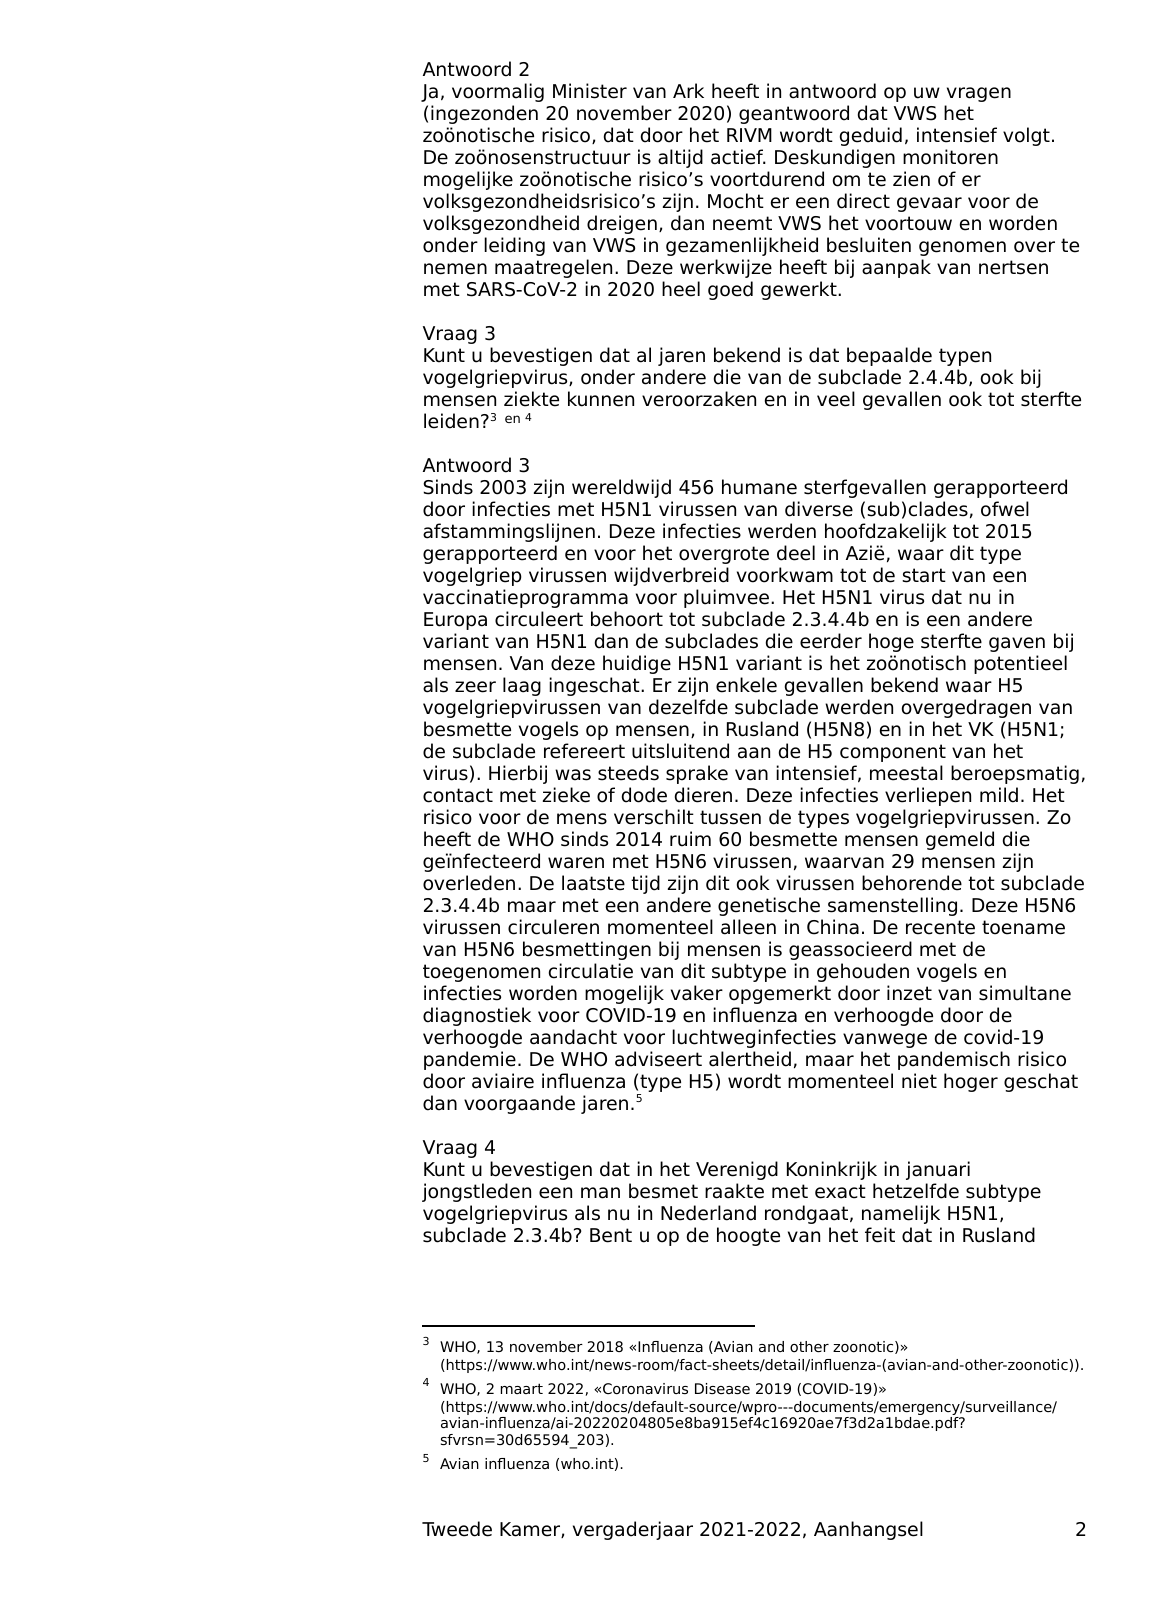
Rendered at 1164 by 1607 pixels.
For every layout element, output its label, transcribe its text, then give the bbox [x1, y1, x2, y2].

text Kunt u bevestigen dat in het Verenigd Koninkrijk in januari jongstleden een man besmet raakte met exact hetzelfde subtype vogelgriepvirus als nu in Nederland rondgaat, namelijk H5N1, subclade 2.3.4b? Bent u op de hoogte van het feit dat in Rusland [422, 1159, 1087, 1247]
text WHO, 13 november 2018 «Influenza (Avian and other zoonotic)» (https://www.who.int/news-room/fact-sheets/detail/influenza-(avian-and-other-zoonotic)). [422, 1335, 1087, 1374]
text Ja, voormalig Minister van Ark heeft in antwoord op uw vragen (ingezonden 20 november 2020) geantwoord dat VWS het zoönotische risico, dat door het RIVM wordt geduid, intensief volgt. De zoönosenstructuur is altijd actief. Deskundigen monitoren mogelijke zoönotische risico’s voortdurend om te zien of er volksgezondheidsrisico’s zijn. Mocht er een direct gevaar voor de volksgezondheid dreigen, dan neemt VWS het voortouw en worden onder leiding van VWS in gezamenlijkheid besluiten genomen over te nemen maatregelen. Deze werkwijze heeft bij aanpak van nertsen met SARS-CoV-2 in 2020 heel goed gewerkt. [422, 81, 1087, 301]
text Vraag 4 [422, 1137, 1087, 1159]
text Kunt u bevestigen dat al jaren bekend is dat bepaalde typen vogelgriepvirus, onder andere die van de subclade 2.4.4b, ook bij mensen ziekte kunnen veroorzaken en in veel gevallen ook tot sterfte leiden? en [422, 345, 1087, 433]
text Vraag 3 [422, 323, 1087, 345]
text Avian influenza (who.int). [422, 1452, 1087, 1474]
text Antwoord 3 [422, 455, 1087, 477]
text Sinds 2003 zijn wereldwijd 456 humane sterfgevallen gerapporteerd door infecties met H5N1 virussen van diverse (sub)clades, ofwel afstammingslijnen. Deze infecties werden hoofdzakelijk tot 2015 gerapporteerd en voor het overgrote deel in Azië, waar dit type vogelgriep virussen wijdverbreid voorkwam tot de start van een vaccinatieprogramma voor pluimvee. Het H5N1 virus dat nu in Europa circuleert behoort tot subclade 2.3.4.4b en is een andere variant van H5N1 dan de subclades die eerder hoge sterfte gaven bij mensen. Van deze huidige H5N1 variant is het zoönotisch potentieel als zeer laag ingeschat. Er zijn enkele gevallen bekend waar H5 vogelgriepvirussen van dezelfde subclade werden overgedragen van besmette vogels op mensen, in Rusland (H5N8) en in het VK (H5N1; de subclade refereert uitsluitend aan de H5 component van het virus). Hierbij was steeds sprake van intensief, meestal beroepsmatig, contact met zieke of dode dieren. Deze infecties verliepen mild. Het risico voor de mens verschilt tussen de types vogelgriepvirussen. Zo heeft de WHO sinds 2014 ruim 60 besmette mensen gemeld die geïnfecteerd waren met H5N6 virussen, waarvan 29 mensen zijn overleden. De laatste tijd zijn dit ook virussen behorende tot subclade 2.3.4.4b maar met een andere genetische samenstelling. Deze H5N6 virussen circuleren momenteel alleen in China. De recente toename van H5N6 besmettingen bij mensen is geassocieerd met de toegenomen circulatie van dit subtype in gehouden vogels en infecties worden mogelijk vaker opgemerkt door inzet van simultane diagnostiek voor COVID-19 en influenza en verhoogde door de verhoogde aandacht voor luchtweginfecties vanwege de covid-19 pandemie. De WHO adviseert alertheid, maar het pandemisch risico door aviaire influenza (type H5) wordt momenteel niet hoger geschat dan voorgaande jaren. [422, 477, 1087, 1114]
text WHO, 2 maart 2022, «Coronavirus Disease 2019 (COVID-19)» (https://www.who.int/docs/default-source/wpro---documents/emergency/surveillance/avian-influenza/ai-20220204805e8ba915ef4c16920ae7f3d2a1bdae.pdf?sfvrsn=30d65594_203). [422, 1377, 1087, 1449]
text Antwoord 2 [422, 59, 1087, 81]
